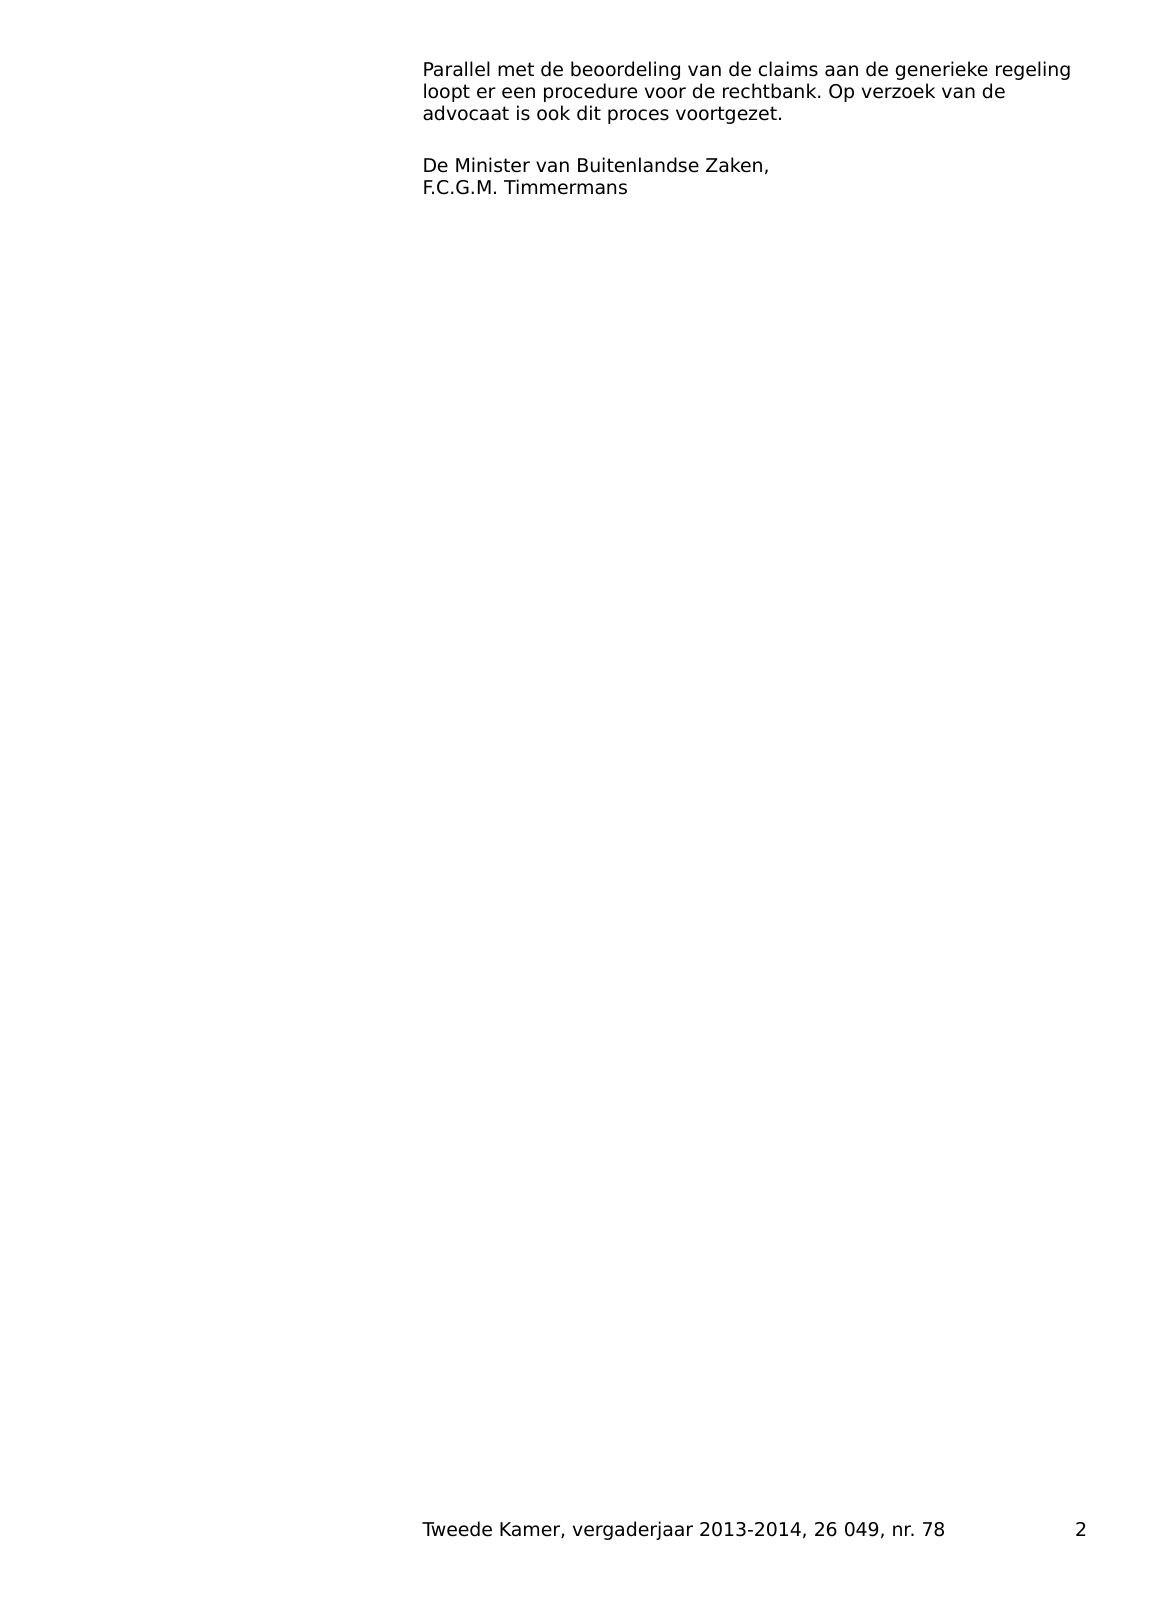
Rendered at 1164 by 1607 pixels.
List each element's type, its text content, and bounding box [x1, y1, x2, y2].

text Parallel met de beoordeling van de claims aan de generieke regeling loopt er een procedure voor de rechtbank. Op verzoek van de advocaat is ook dit proces voortgezet. [422, 59, 1087, 125]
text De Minister van Buitenlandse Zaken, F.C.G.M. Timmermans [422, 155, 1087, 199]
